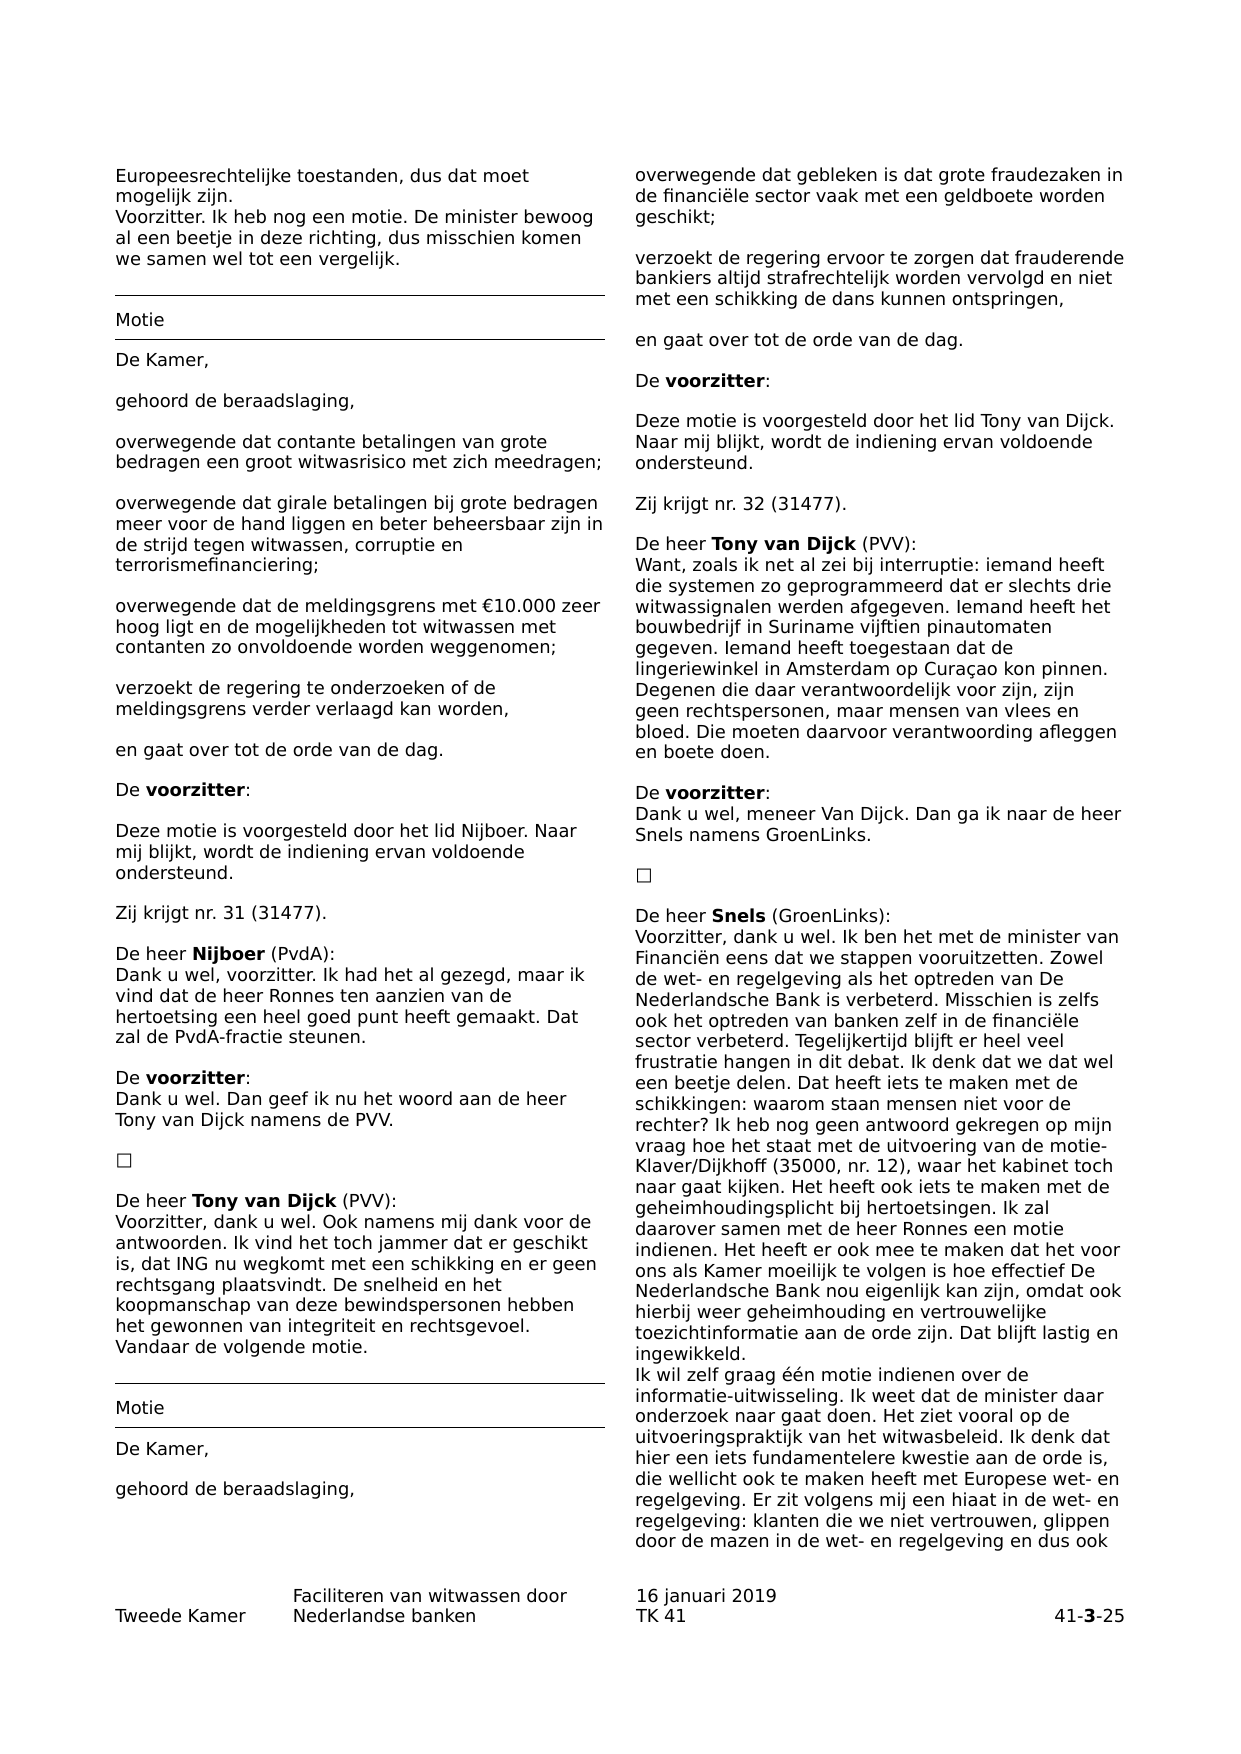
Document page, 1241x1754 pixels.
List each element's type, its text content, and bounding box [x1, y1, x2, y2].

text De Kamer, [115, 350, 605, 371]
text verzoekt de regering te onderzoeken of de meldingsgrens verder verlaagd kan worden, [115, 678, 605, 719]
text De Kamer, [115, 1438, 605, 1459]
text Motie [115, 309, 605, 330]
text overwegende dat gebleken is dat grote fraudezaken in de financiële sector vaak met een geldboete worden geschikt; [635, 165, 1125, 227]
text Europeesrechtelijke toestanden, dus dat moet mogelijk zijn. [115, 165, 605, 207]
text Deze motie is voorgesteld door het lid Nijboer. Naar mij blijkt, wordt de indiening ervan voldoende ondersteund. [115, 821, 605, 883]
text Voorzitter, dank u wel. Ook namens mij dank voor de antwoorden. Ik vind het toch jammer dat er geschikt is, dat ING nu wegkomt met een schikking en er geen rechtsgang plaatsvindt. De snelheid en het koopmanschap van deze bewindspersonen hebben het gewonnen van integriteit en rechtsgevoel. Vandaar de volgende motie. [115, 1212, 605, 1358]
text overwegende dat de meldingsgrens met €10.000 zeer hoog ligt en de mogelijkheden tot witwassen met contanten zo onvoldoende worden weggenomen; [115, 596, 605, 658]
text Voorzitter. Ik heb nog een motie. De minister bewoog al een beetje in deze richting, dus misschien komen we samen wel tot een vergelijk. [115, 207, 605, 269]
text De heer Tony van Dijck (PVV): [635, 534, 1125, 555]
text gehoord de beraadslaging, [115, 1479, 605, 1500]
text gehoord de beraadslaging, [115, 391, 605, 412]
text Deze motie is voorgesteld door het lid Tony van Dijck. Naar mij blijkt, wordt de indiening ervan voldoende ondersteund. [635, 411, 1125, 473]
text Zij krijgt nr. 31 (31477). [115, 903, 605, 924]
text De heer Snels (GroenLinks): [635, 906, 1125, 927]
text overwegende dat girale betalingen bij grote bedragen meer voor de hand liggen en beter beheersbaar zijn in de strijd tegen witwassen, corruptie en terrorismefinanciering; [115, 493, 605, 576]
text Dank u wel, meneer Van Dijck. Dan ga ik naar de heer Snels namens GroenLinks. [635, 804, 1125, 846]
text De voorzitter: [115, 780, 605, 801]
text De heer Tony van Dijck (PVV): [115, 1191, 605, 1212]
text ⬜ [115, 1150, 605, 1171]
text De heer Nijboer (PvdA): [115, 944, 605, 965]
text Ik wil zelf graag één motie indienen over de informatie-uitwisseling. Ik weet dat de minister daar onderzoek naar gaat doen. Het ziet vooral op de uitvoeringspraktijk van het witwasbeleid. Ik denk dat hier een iets fundamentelere kwestie aan de orde is, die wellicht ook te maken heeft met Europese wet- en regelgeving. Er zit volgens mij een hiaat in de wet- en regelgeving: klanten die we niet vertrouwen, glippen door de mazen in de wet- en regelgeving en dus ook [635, 1364, 1125, 1552]
text Voorzitter, dank u wel. Ik ben het met de minister van Financiën eens dat we stappen vooruitzetten. Zowel de wet- en regelgeving als het optreden van De Nederlandsche Bank is verbeterd. Misschien is zelfs ook het optreden van banken zelf in de financiële sector verbeterd. Tegelijkertijd blijft er heel veel frustratie hangen in dit debat. Ik denk dat we dat wel een beetje delen. Dat heeft iets te maken met de schikkingen: waarom staan mensen niet voor de rechter? Ik heb nog geen antwoord gekregen op mijn vraag hoe het staat met de uitvoering van de motie-Klaver/Dijkhoff (35000, nr. 12), waar het kabinet toch naar gaat kijken. Het heeft ook iets te maken met de geheimhoudingsplicht bij hertoetsingen. Ik zal daarover samen met de heer Ronnes een motie indienen. Het heeft er ook mee te maken dat het voor ons als Kamer moeilijk te volgen is hoe effectief De Nederlandsche Bank nou eigenlijk kan zijn, omdat ook hierbij weer geheimhouding en vertrouwelijke toezichtinformatie aan de orde zijn. Dat blijft lastig en ingewikkeld. [635, 927, 1125, 1364]
text en gaat over tot de orde van de dag. [115, 739, 605, 760]
text verzoekt de regering ervoor te zorgen dat frauderende bankiers altijd strafrechtelijk worden vervolgd en niet met een schikking de dans kunnen ontspringen, [635, 247, 1125, 310]
text Motie [115, 1398, 605, 1418]
text en gaat over tot de orde van de dag. [635, 330, 1125, 350]
text De voorzitter: [635, 370, 1125, 391]
text De voorzitter: [115, 1068, 605, 1089]
text Zij krijgt nr. 32 (31477). [635, 493, 1125, 514]
text overwegende dat contante betalingen van grote bedragen een groot witwasrisico met zich meedragen; [115, 432, 605, 473]
text Dank u wel. Dan geef ik nu het woord aan de heer Tony van Dijck namens de PVV. [115, 1089, 605, 1130]
text Want, zoals ik net al zei bij interruptie: iemand heeft die systemen zo geprogrammeerd dat er slechts drie witwassignalen werden afgegeven. Iemand heeft het bouwbedrijf in Suriname vijftien pinautomaten gegeven. Iemand heeft toegestaan dat de lingeriewinkel in Amsterdam op Curaçao kon pinnen. Degenen die daar verantwoordelijk voor zijn, zijn geen rechtspersonen, maar mensen van vlees en bloed. Die moeten daarvoor verantwoording afleggen en boete doen. [635, 555, 1125, 763]
text Dank u wel, voorzitter. Ik had het al gezegd, maar ik vind dat de heer Ronnes ten aanzien van de hertoetsing een heel goed punt heeft gemaakt. Dat zal de PvdA-fractie steunen. [115, 965, 605, 1048]
text De voorzitter: [635, 783, 1125, 804]
text ⬜ [635, 866, 1125, 886]
